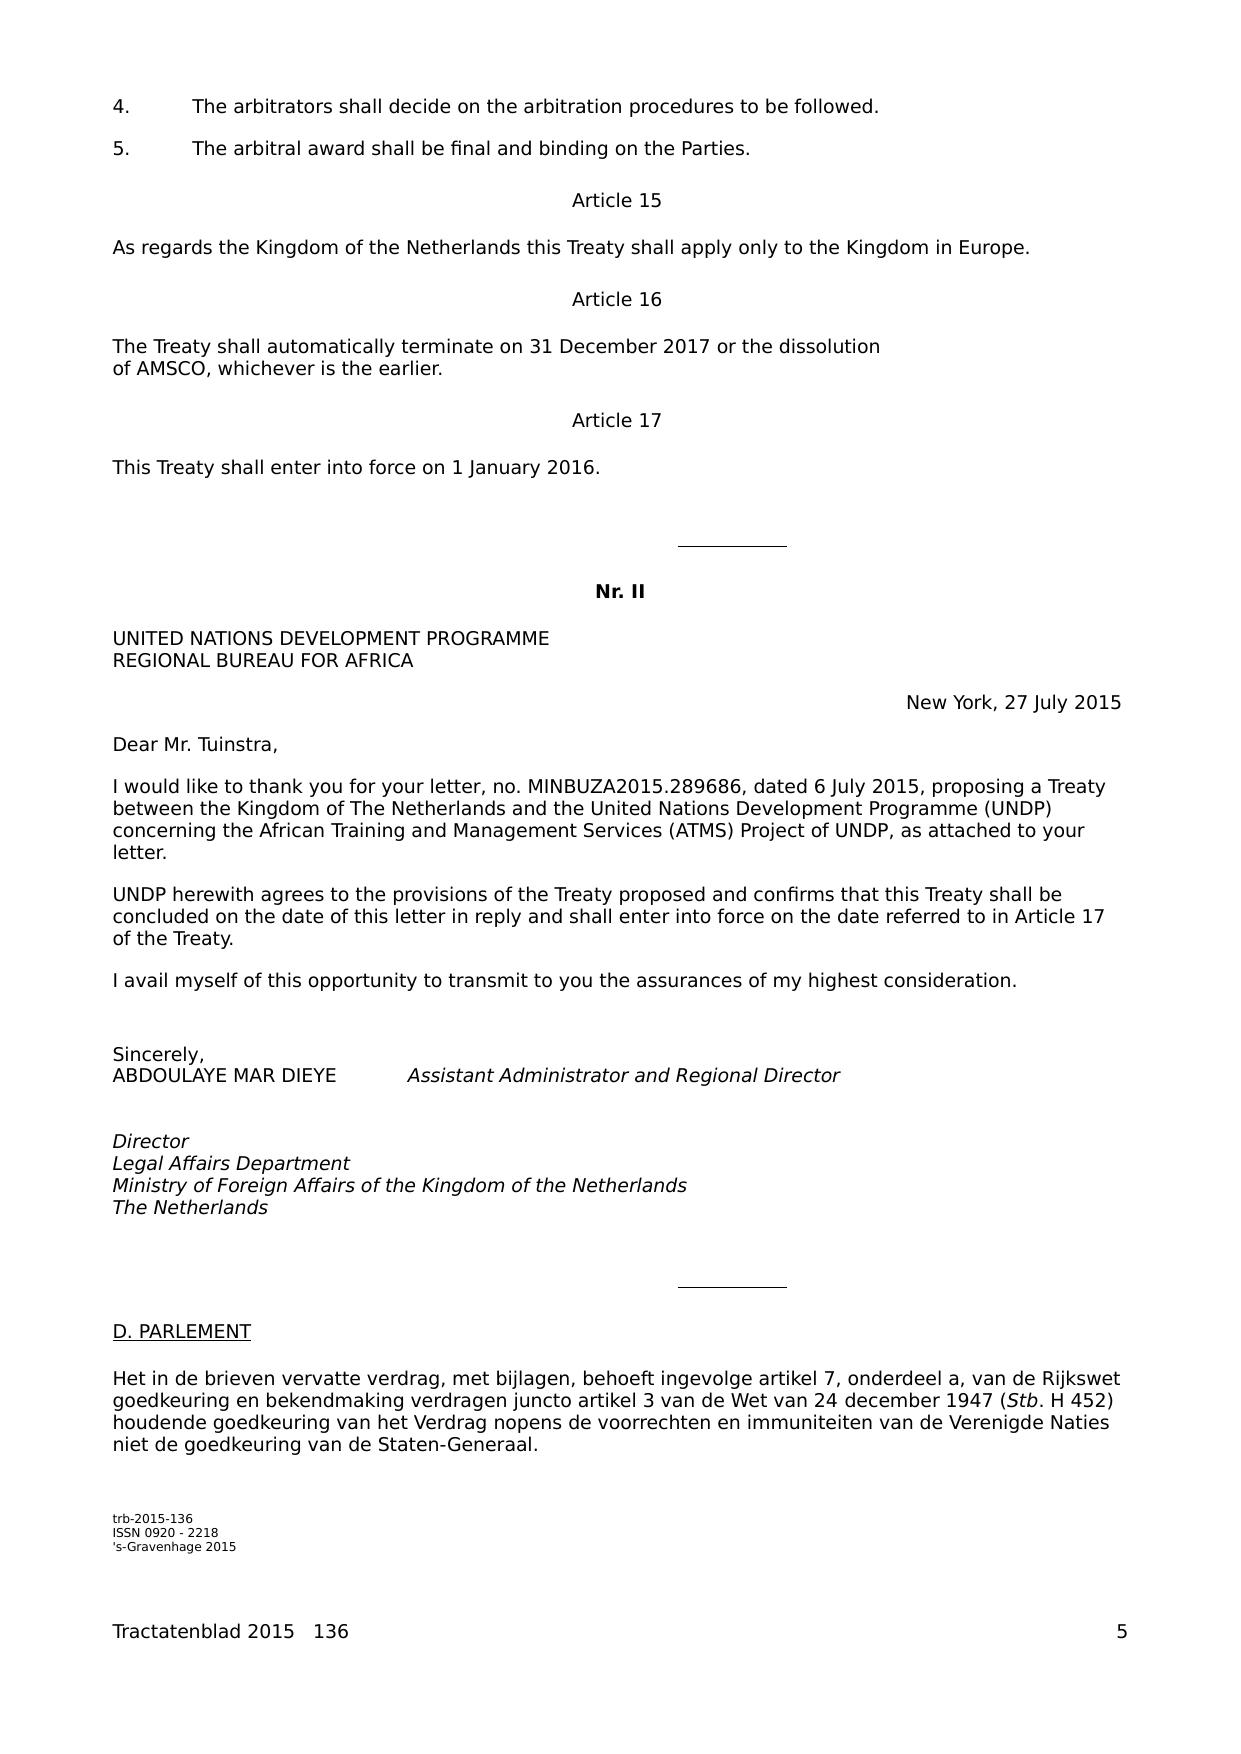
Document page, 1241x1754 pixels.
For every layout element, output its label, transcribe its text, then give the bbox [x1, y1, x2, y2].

subtitle Nr. II [112, 581, 1128, 603]
text Ministry of Foreign Affairs of the Kingdom of the Netherlands [112, 1175, 1128, 1197]
text of AMSCO, whichever is the earlier. [112, 358, 1128, 380]
subtitle Article 15 [112, 190, 1128, 212]
text ISSN 0920 - 2218 [112, 1526, 346, 1540]
text Director [112, 1131, 1128, 1153]
text Het in de brieven vervatte verdrag, met bijlagen, behoeft ingevolge artikel 7, onderdeel a, van de Rijkswet goedkeuring en bekendmaking verdragen juncto artikel 3 van de Wet van 24 december 1947 (Stb. H 452) houdende goedkeuring van het Verdrag nopens de voorrechten en immuniteiten van de Verenigde Naties niet de goedkeuring van de Staten-Generaal. [112, 1368, 1128, 1456]
text This Treaty shall enter into force on 1 January 2016. [112, 457, 1128, 479]
text Dear Mr. Tuinstra, [112, 734, 1128, 756]
text 's-Gravenhage 2015 [112, 1540, 346, 1554]
text Legal Affairs Department [112, 1153, 1128, 1175]
text UNDP herewith agrees to the provisions of the Treaty proposed and confirms that this Treaty shall be concluded on the date of this letter in reply and shall enter into force on the date referred to in Article 17 of the Treaty. [112, 883, 1128, 949]
text I would like to thank you for your letter, no. MINBUZA2015.289686, dated 6 July 2015, proposing a Treaty between the Kingdom of The Netherlands and the United Nations Development Programme (UNDP) concerning the African Training and Management Services (ATMS) Project of UNDP, as attached to your letter. [112, 776, 1128, 863]
subtitle D. PARLEMENT [112, 1321, 1128, 1343]
text 5. The arbitral award shall be final and binding on the Parties. [112, 138, 1128, 160]
text The Netherlands [112, 1197, 1128, 1219]
text I avail myself of this opportunity to transmit to you the assurances of my highest consideration. [112, 969, 1128, 991]
text The Treaty shall automatically terminate on 31 December 2017 or the dissolution [112, 336, 1128, 358]
text Sincerely, ABDOULAYE MAR DIEYE Assistant Administrator and Regional Director [112, 1021, 1128, 1131]
subtitle Article 17 [112, 410, 1128, 432]
text As regards the Kingdom of the Netherlands this Treaty shall apply only to the Kingdom in Europe. [112, 237, 1128, 259]
text UNITED NATIONS DEVELOPMENT PROGRAMME [112, 628, 1128, 650]
text 4. The arbitrators shall decide on the arbitration procedures to be followed. [112, 96, 1128, 118]
text trb-2015-136 [112, 1512, 346, 1526]
subtitle Article 16 [112, 289, 1128, 311]
text REGIONAL BUREAU FOR AFRICA [112, 650, 1128, 672]
text New York, 27 July 2015 [112, 692, 1128, 714]
